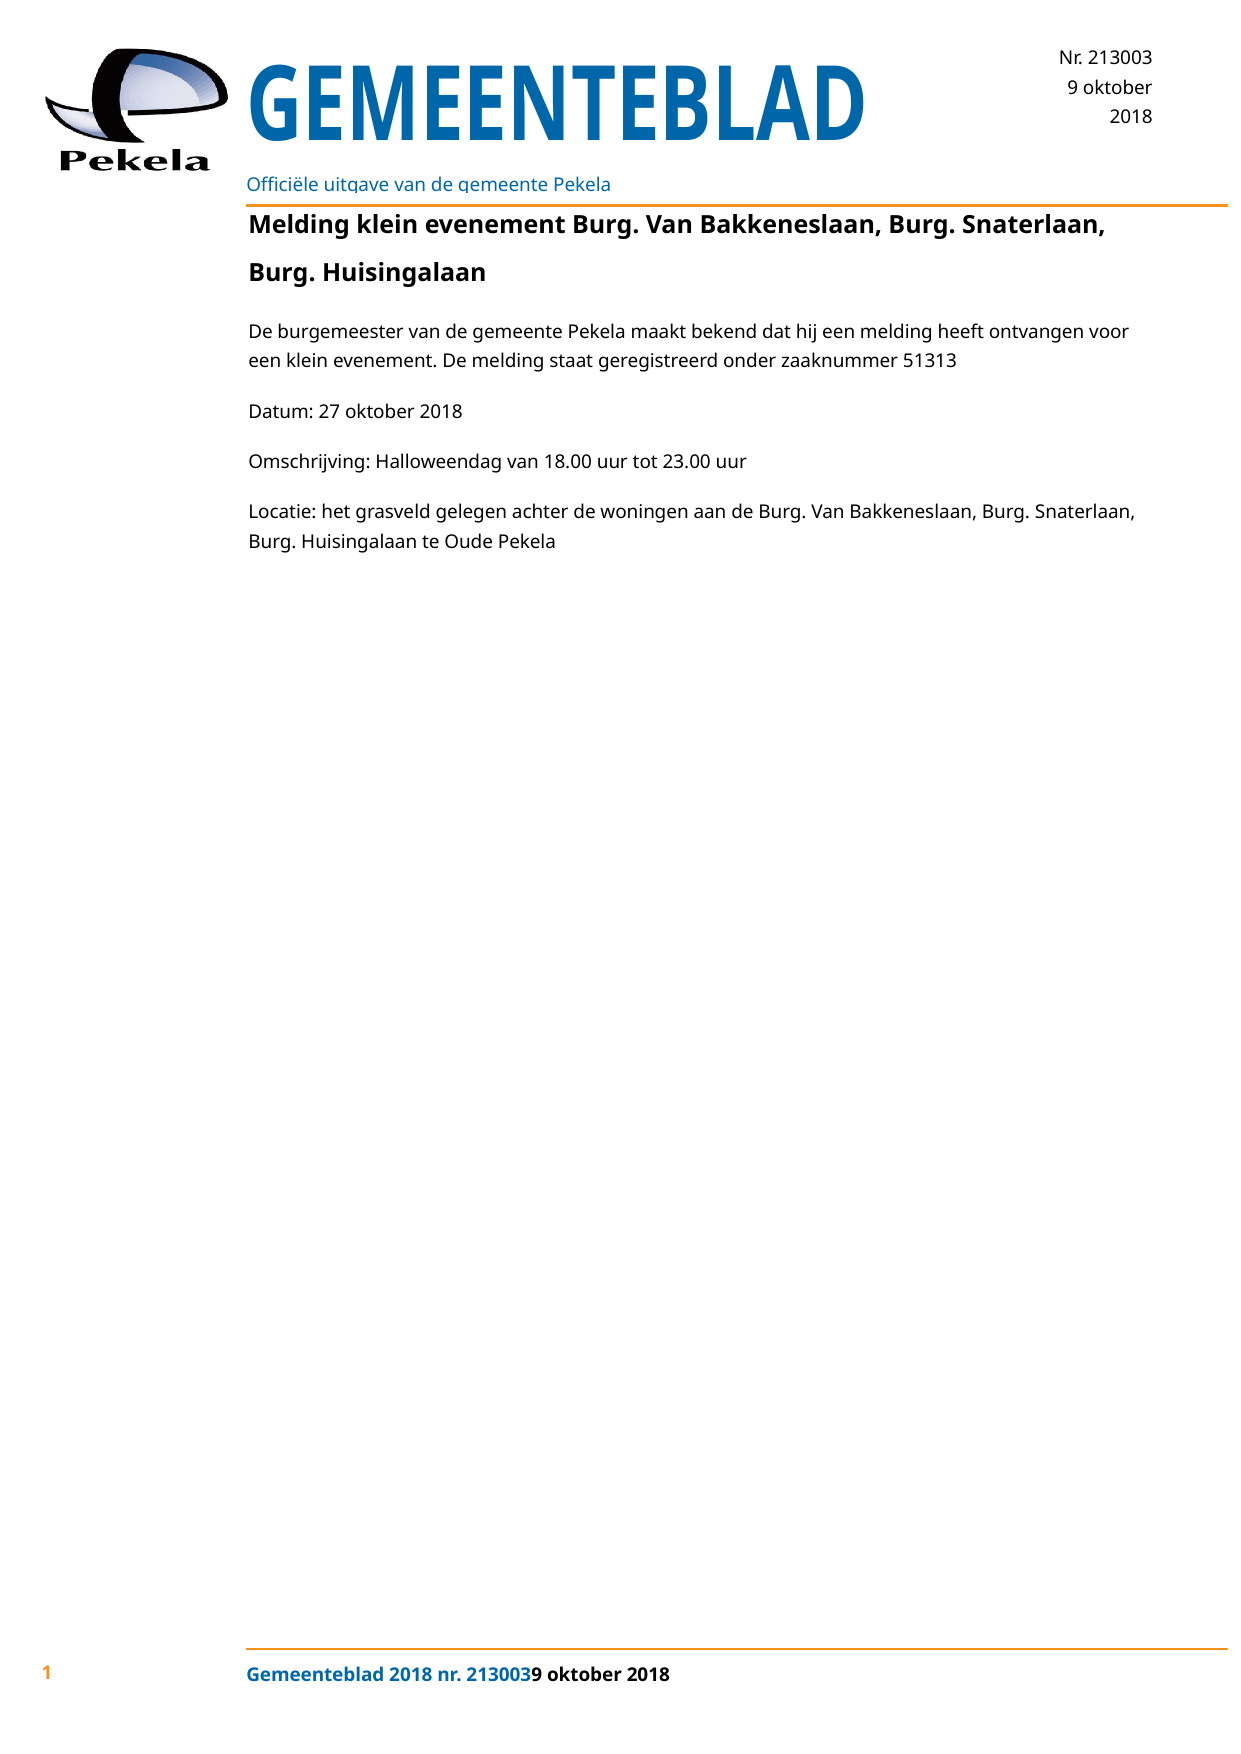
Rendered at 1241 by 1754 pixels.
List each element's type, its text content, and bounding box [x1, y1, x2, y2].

text Datum: 27 oktober 2018 [248, 398, 1152, 424]
text Melding klein evenement Burg. Van Bakkeneslaan, Burg. Snaterlaan, Burg. Huisingalaan [248, 207, 1152, 288]
text De burgemeester van de gemeente Pekela maakt bekend dat hij een melding heeft ontvangen voor een klein evenement. De melding staat geregistreerd onder zaaknummer 51313 [248, 318, 1152, 373]
picture [41, 47, 231, 172]
text Locatie: het grasveld gelegen achter de woningen aan de Burg. Van Bakkeneslaan, Burg. Snaterlaan, Burg. Huisingalaan te Oude Pekela [248, 499, 1152, 554]
text Omschrijving: Halloweendag van 18.00 uur tot 23.00 uur [248, 448, 1152, 474]
